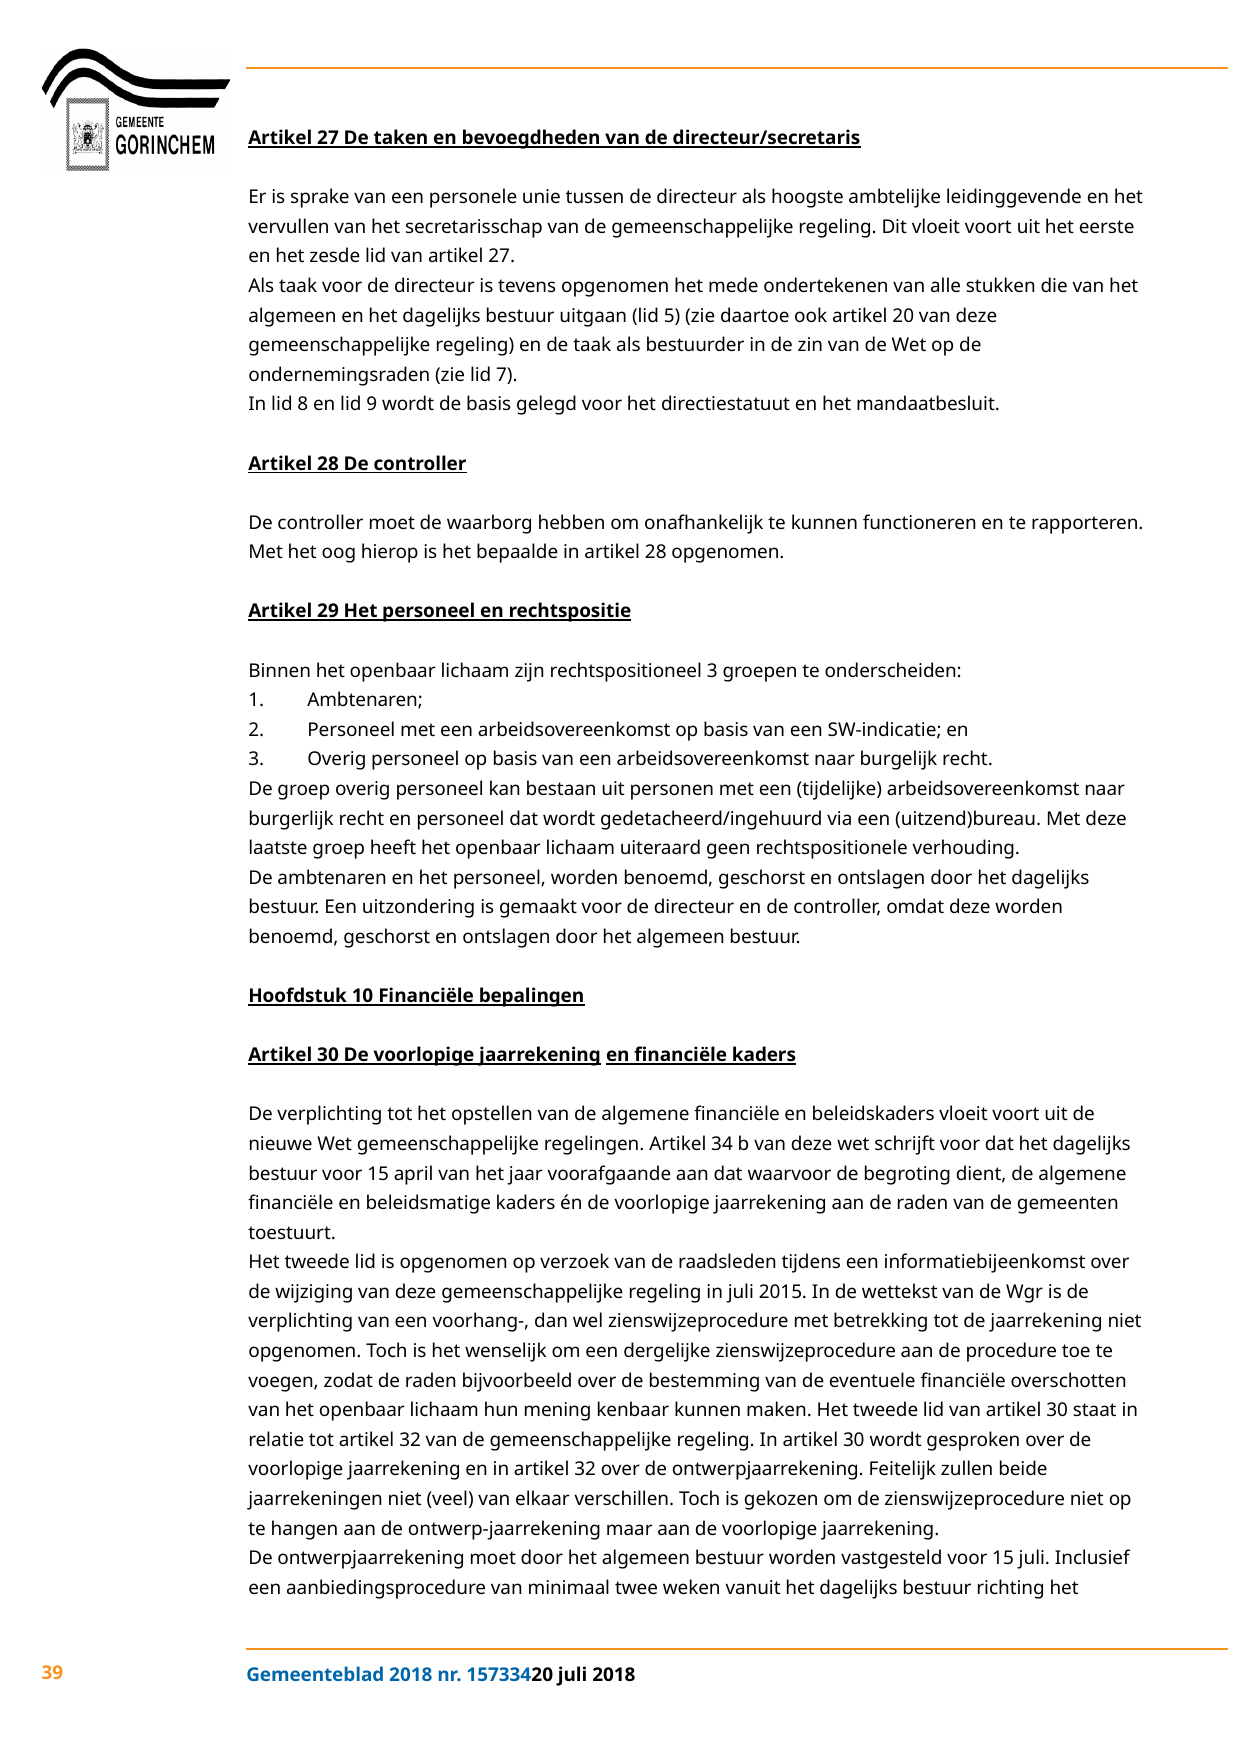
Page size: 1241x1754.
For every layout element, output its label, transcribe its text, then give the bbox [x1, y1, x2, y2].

text Hoofdstuk 10 Financiële bepalingen [248, 982, 1152, 1008]
text In lid 8 en lid 9 wordt de basis gelegd voor het directiestatuut en het mandaatbesluit. [248, 391, 1152, 416]
text De ontwerpjaarrekening moet door het algemeen bestuur worden vastgesteld voor 15 juli. Inclusief een aanbiedingsprocedure van minimaal twee weken vanuit het dagelijks bestuur richting het [248, 1544, 1152, 1600]
list Personeel met een arbeidsovereenkomst op basis van een SW-indicatie; en [248, 716, 1152, 742]
text Artikel 28 De controller [248, 450, 1152, 476]
list Ambtenaren; [248, 686, 1152, 712]
text Binnen het openbaar lichaam zijn rechtspositioneel 3 groepen te onderscheiden: [248, 657, 1152, 683]
text De verplichting tot het opstellen van de algemene financiële en beleidskaders vloeit voort uit de nieuwe Wet gemeenschappelijke regelingen. Artikel 34 b van deze wet schrijft voor dat het dagelijks bestuur voor 15 april van het jaar voorafgaande aan dat waarvoor de begroting dient, de algemene financiële en beleidsmatige kaders én de voorlopige jaarrekening aan de raden van de gemeenten toestuurt. [248, 1101, 1152, 1245]
text Artikel 30 De voorlopige jaarrekening en financiële kaders [248, 1041, 1152, 1067]
text Artikel 29 Het personeel en rechtspositie [248, 598, 1152, 623]
text De ambtenaren en het personeel, worden benoemd, geschorst en ontslagen door het dagelijks bestuur. Een uitzondering is gemaakt voor de directeur en de controller, omdat deze worden benoemd, geschorst en ontslagen door het algemeen bestuur. [248, 864, 1152, 949]
text Het tweede lid is opgenomen op verzoek van de raadsleden tijdens een informatiebijeenkomst over de wijziging van deze gemeenschappelijke regeling in juli 2015. In de wettekst van de Wgr is de verplichting van een voorhang-, dan wel zienswijzeprocedure met betrekking tot de jaarrekening niet opgenomen. Toch is het wenselijk om een dergelijke zienswijzeprocedure aan de procedure toe te voegen, zodat de raden bijvoorbeeld over de bestemming van de eventuele financiële overschotten van het openbaar lichaam hun mening kenbaar kunnen maken. Het tweede lid van artikel 30 staat in relatie tot artikel 32 van de gemeenschappelijke regeling. In artikel 30 wordt gesproken over de voorlopige jaarrekening en in artikel 32 over de ontwerpjaarrekening. Feitelijk zullen beide jaarrekeningen niet (veel) van elkaar verschillen. Toch is gekozen om de zienswijzeprocedure niet op te hangen aan de ontwerp-jaarrekening maar aan de voorlopige jaarrekening. [248, 1248, 1152, 1541]
list Overig personeel op basis van een arbeidsovereenkomst naar burgelijk recht. [248, 746, 1152, 771]
picture [41, 47, 231, 172]
text Als taak voor de directeur is tevens opgenomen het mede ondertekenen van alle stukken die van het algemeen en het dagelijks bestuur uitgaan (lid 5) (zie daartoe ook artikel 20 van deze gemeenschappelijke regeling) en de taak als bestuurder in de zin van de Wet op de ondernemingsraden (zie lid 7). [248, 272, 1152, 387]
text Er is sprake van een personele unie tussen de directeur als hoogste ambtelijke leidinggevende en het vervullen van het secretarisschap van de gemeenschappelijke regeling. Dit vloeit voort uit het eerste en het zesde lid van artikel 27. [248, 183, 1152, 268]
text Artikel 27 De taken en bevoegdheden van de directeur/secretaris [248, 124, 1152, 150]
text De controller moet de waarborg hebben om onafhankelijk te kunnen functioneren en te rapporteren. Met het oog hierop is het bepaalde in artikel 28 opgenomen. [248, 509, 1152, 564]
text De groep overig personeel kan bestaan uit personen met een (tijdelijke) arbeidsovereenkomst naar burgerlijk recht en personeel dat wordt gedetacheerd/ingehuurd via een (uitzend)bureau. Met deze laatste groep heeft het openbaar lichaam uiteraard geen rechtspositionele verhouding. [248, 775, 1152, 860]
